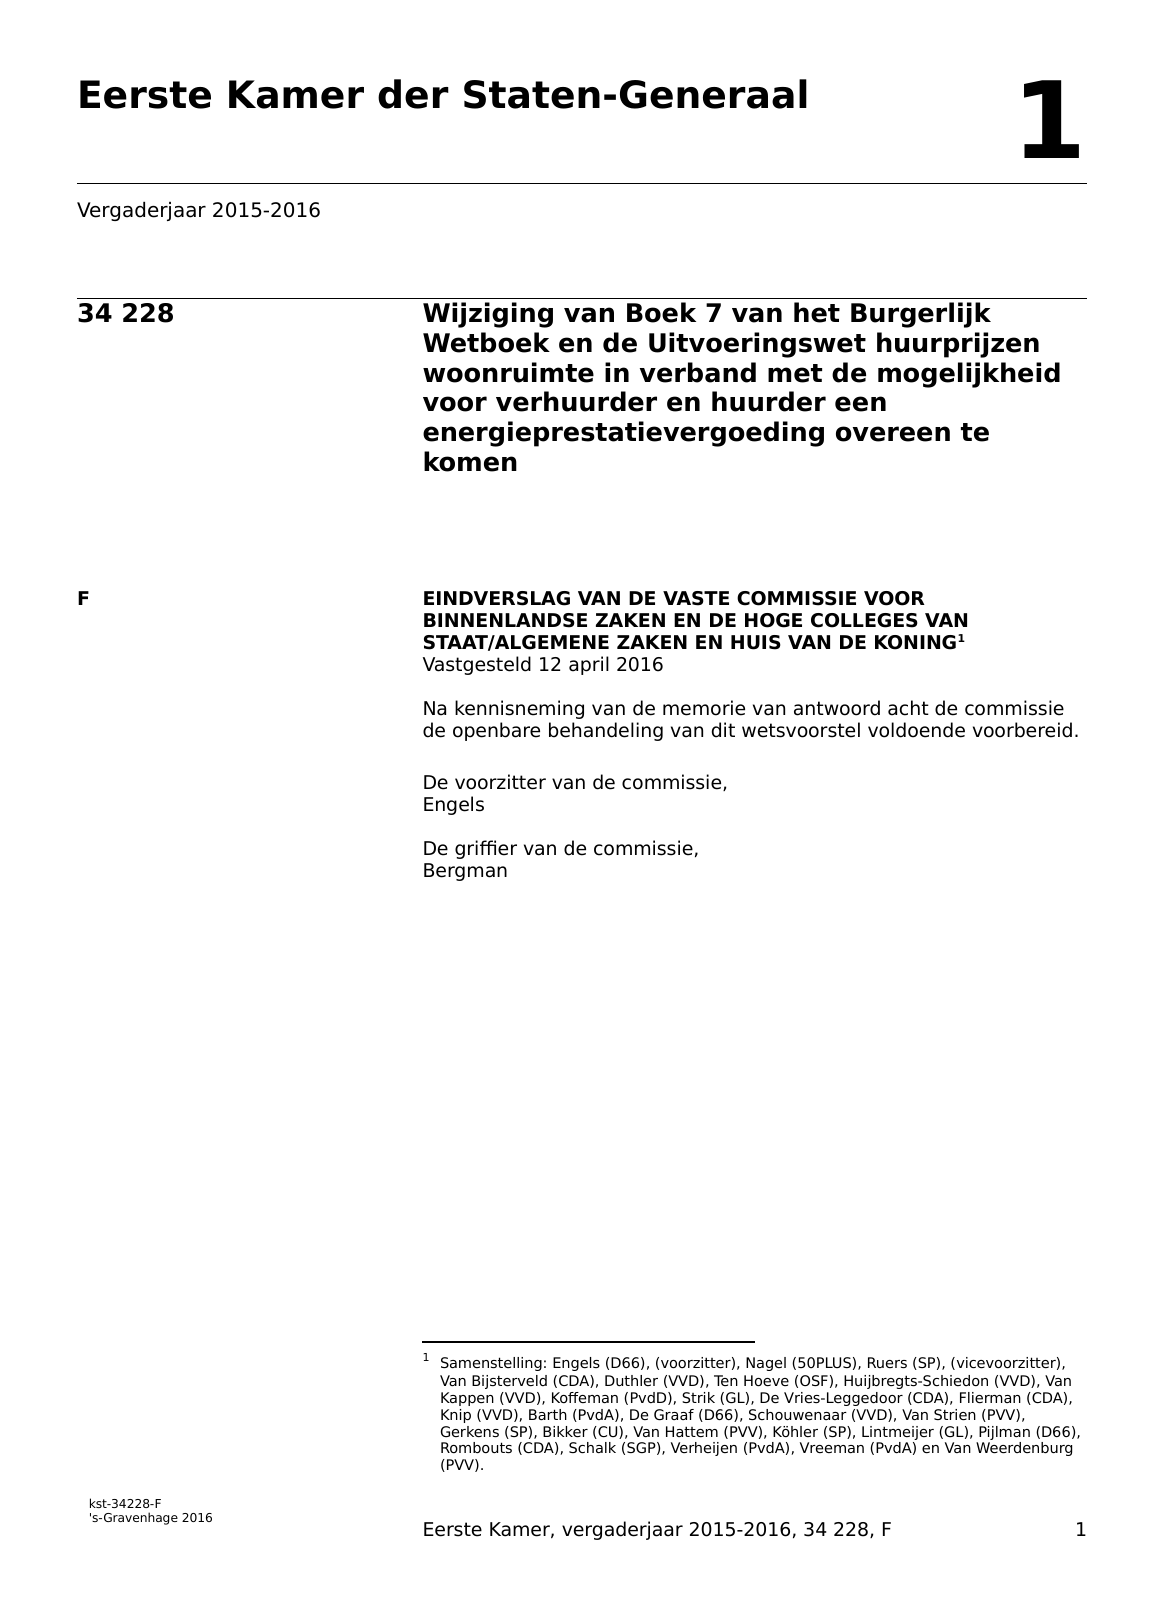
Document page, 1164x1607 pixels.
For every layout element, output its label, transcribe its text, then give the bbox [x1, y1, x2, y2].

table_header Eerste Kamer der Staten-Generaal [77, 59, 886, 183]
table_header 1 [886, 59, 1087, 183]
subtitle F EINDVERSLAG VAN DE VASTE COMMISSIE VOOR BINNENLANDSE ZAKEN EN DE HOGE COLLEGES VAN STAAT/ALGEMENE ZAKEN EN HUIS VAN DE KONING [77, 588, 1087, 654]
text Vastgesteld 12 april 2016 [422, 654, 1087, 676]
text kst-34228-F [88, 1497, 323, 1511]
text Na kennisneming van de memorie van antwoord acht de commissie de openbare behandeling van dit wetsvoorstel voldoende voorbereid. [422, 698, 1087, 742]
table_cell Vergaderjaar 2015-2016 [77, 184, 1087, 298]
text De voorzitter van de commissie, Engels [422, 772, 1087, 816]
text 's-Gravenhage 2016 [88, 1511, 323, 1525]
text De griffier van de commissie, Bergman [422, 838, 1087, 882]
text Samenstelling: Engels (D66), (voorzitter), Nagel (50PLUS), Ruers (SP), (vicevoorzitter), Van Bijsterveld (CDA), Duthler (VVD), Ten Hoeve (OSF), Huijbregts-Schiedon (VVD), Van Kappen (VVD), Koffeman (PvdD), Strik (GL), De Vries-Leggedoor (CDA), Flierman (CDA), Knip (VVD), Barth (PvdA), De Graaf (D66), Schouwenaar (VVD), Van Strien (PVV), Gerkens (SP), Bikker (CU), Van Hattem (PVV), Köhler (SP), Lintmeijer (GL), Pijlman (D66), Rombouts (CDA), Schalk (SGP), Verheijen (PvdA), Vreeman (PvdA) en Van Weerdenburg (PVV). [422, 1351, 1087, 1474]
subtitle 34 228 Wijziging van Boek 7 van het Burgerlijk Wetboek en de Uitvoeringswet huurprijzen woonruimte in verband met de mogelijkheid voor verhuurder en huurder een energieprestatievergoeding overeen te komen [77, 299, 1087, 477]
